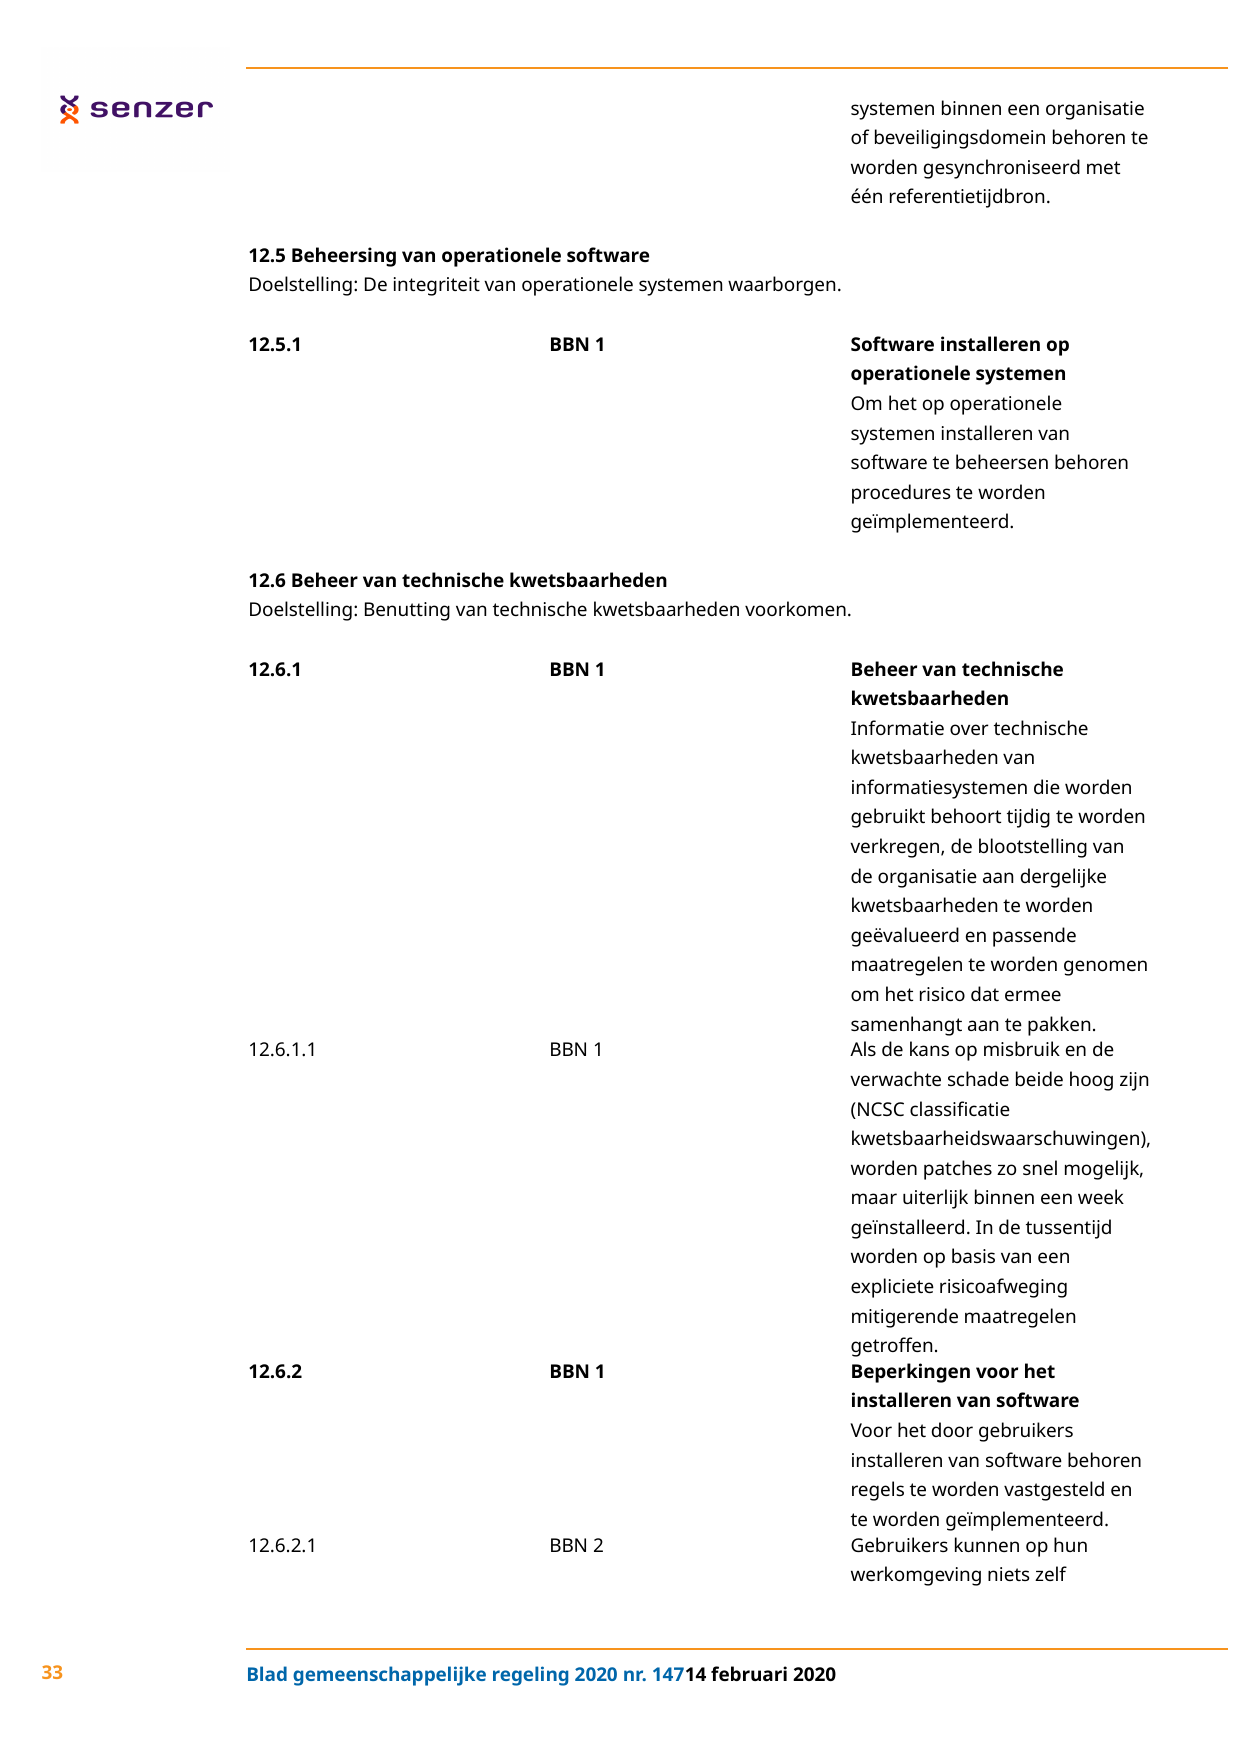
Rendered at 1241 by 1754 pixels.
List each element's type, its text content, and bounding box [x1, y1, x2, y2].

table_cell Als de kans op misbruik en de verwachte schade beide hoog zijn (NCSC classificatie kwetsbaarheidswaarschuwingen), worden patches zo snel mogelijk, maar uiterlijk binnen een week geïnstalleerd. In de tussentijd worden op basis van een expliciete risicoafweging mitigerende maatregelen getroffen. [850, 1037, 1152, 1358]
text 12.5 Beheersing van operationele software [248, 242, 1152, 268]
table_cell systemen binnen een organisatie of beveiligingsdomein behoren te worden gesynchroniseerd met één referentietijdbron. [850, 95, 1152, 209]
table_header 12.6.1 [248, 656, 549, 1037]
text Doelstelling: Benutting van technische kwetsbaarheden voorkomen. [248, 597, 1152, 622]
table_header 12.5.1 [248, 331, 549, 534]
table_cell Beperkingen voor het installeren van software Voor het door gebruikers installeren van software behoren regels te worden vastgesteld en te worden geïmplementeerd. [850, 1358, 1152, 1532]
table_cell [248, 95, 549, 209]
picture [41, 47, 231, 172]
table_header Software installeren op operationele systemen Om het op operationele systemen installeren van software te beheersen behoren procedures te worden geïmplementeerd. [850, 331, 1152, 534]
text Doelstelling: De integriteit van operationele systemen waarborgen. [248, 272, 1152, 297]
table_header BBN 1 [549, 331, 850, 534]
table_cell 12.6.1.1 [248, 1037, 549, 1358]
text 12.6 Beheer van technische kwetsbaarheden [248, 567, 1152, 593]
table_cell [549, 95, 850, 209]
table_cell Gebruikers kunnen op hun werkomgeving niets zelf [850, 1532, 1152, 1587]
table_cell BBN 2 [549, 1532, 850, 1587]
table_cell 12.6.2 [248, 1358, 549, 1532]
table_cell BBN 1 [549, 1358, 850, 1532]
table_header BBN 1 [549, 656, 850, 1037]
table_cell BBN 1 [549, 1037, 850, 1358]
table_header Beheer van technische kwetsbaarheden Informatie over technische kwetsbaarheden van informatiesystemen die worden gebruikt behoort tijdig te worden verkregen, de blootstelling van de organisatie aan dergelijke kwetsbaarheden te worden geëvalueerd en passende maatregelen te worden genomen om het risico dat ermee samenhangt aan te pakken. [850, 656, 1152, 1037]
table_cell 12.6.2.1 [248, 1532, 549, 1587]
